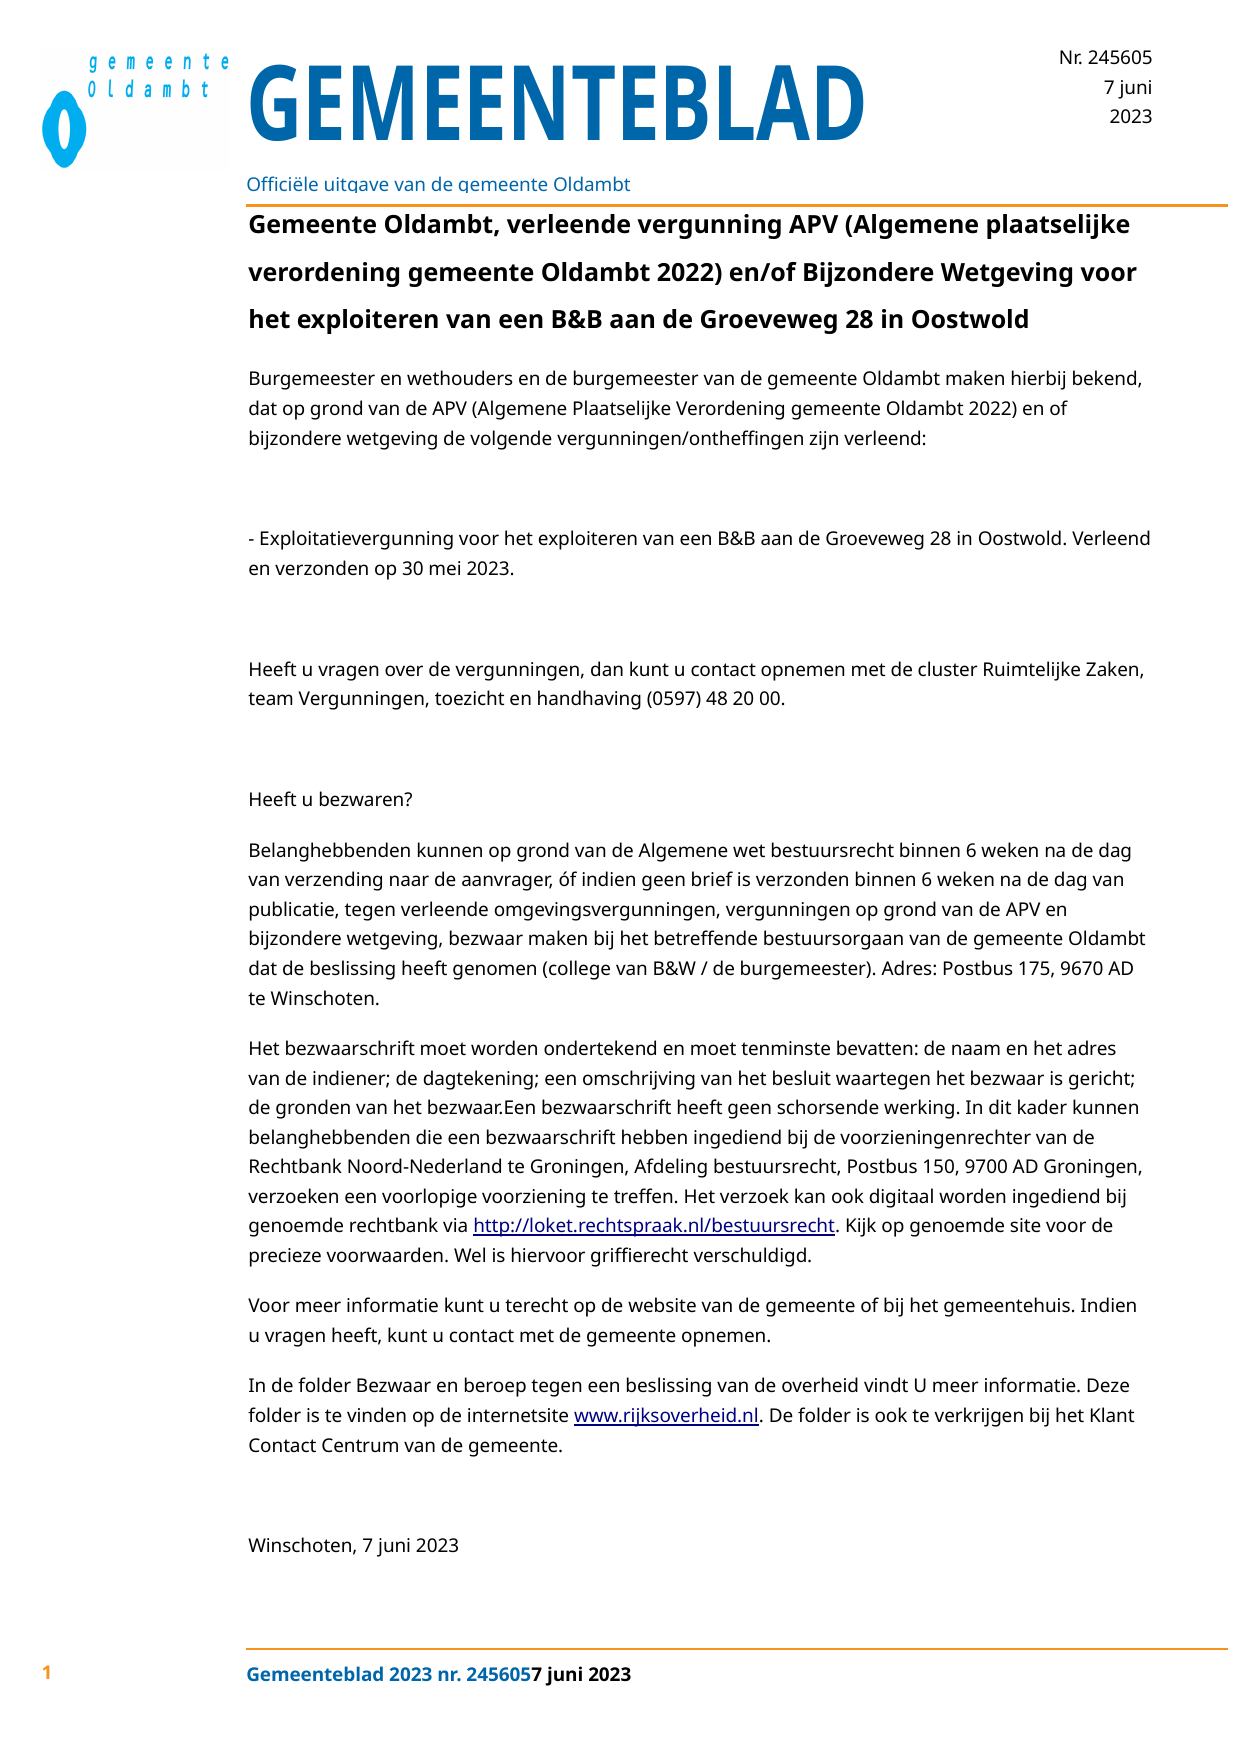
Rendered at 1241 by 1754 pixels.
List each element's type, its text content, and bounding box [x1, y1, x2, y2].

text Heeft u bezwaren? [248, 786, 1152, 812]
picture [41, 47, 231, 172]
text Burgemeester en wethouders en de burgemeester van de gemeente Oldambt maken hierbij bekend, dat op grond van de APV (Algemene Plaatselijke Verordening gemeente Oldambt 2022) en of bijzondere wetgeving de volgende vergunningen/ontheffingen zijn verleend: [248, 366, 1152, 450]
text Belanghebbenden kunnen op grond van de Algemene wet bestuursrecht binnen 6 weken na de dag van verzending naar de aanvrager, óf indien geen brief is verzonden binnen 6 weken na de dag van publicatie, tegen verleende omgevingsvergunningen, vergunningen op grond van de APV en bijzondere wetgeving, bezwaar maken bij het betreffende bestuursorgaan van de gemeente Oldambt dat de beslissing heeft genomen (college van B&W / de burgemeester). Adres: Postbus 175, 9670 AD te Winschoten. [248, 837, 1152, 1010]
text In de folder Bezwaar en beroep tegen een beslissing van de overheid vindt U meer informatie. Deze folder is te vinden op de internetsite www.rijksoverheid.nl. De folder is ook te verkrijgen bij het Klant Contact Centrum van de gemeente. [248, 1373, 1152, 1457]
text - Exploitatievergunning voor het exploiteren van een B&B aan de Groeveweg 28 in Oostwold. Verleend en verzonden op 30 mei 2023. [248, 526, 1152, 581]
text Voor meer informatie kunt u terecht op de website van de gemeente of bij het gemeentehuis. Indien u vragen heeft, kunt u contact met de gemeente opnemen. [248, 1293, 1152, 1348]
text Heeft u vragen over de vergunningen, dan kunt u contact opnemen met de cluster Ruimtelijke Zaken, team Vergunningen, toezicht en handhaving (0597) 48 20 00. [248, 656, 1152, 711]
text Gemeente Oldambt, verleende vergunning APV (Algemene plaatselijke verordening gemeente Oldambt 2022) en/of Bijzondere Wetgeving voor het exploiteren van een B&B aan de Groeveweg 28 in Oostwold [248, 207, 1152, 336]
text Het bezwaarschrift moet worden ondertekend en moet tenminste bevatten: de naam en het adres van de indiener; de dagtekening; een omschrijving van het besluit waartegen het bezwaar is gericht; de gronden van het bezwaar.Een bezwaarschrift heeft geen schorsende werking. In dit kader kunnen belanghebbenden die een bezwaarschrift hebben ingediend bij de voorzieningenrechter van de Rechtbank Noord-Nederland te Groningen, Afdeling bestuursrecht, Postbus 150, 9700 AD Groningen, verzoeken een voorlopige voorziening te treffen. Het verzoek kan ook digitaal worden ingediend bij genoemde rechtbank via http://loket.rechtspraak.nl/bestuursrecht. Kijk op genoemde site voor de precieze voorwaarden. Wel is hiervoor griffierecht verschuldigd. [248, 1035, 1152, 1268]
text Winschoten, 7 juni 2023 [248, 1533, 1152, 1558]
